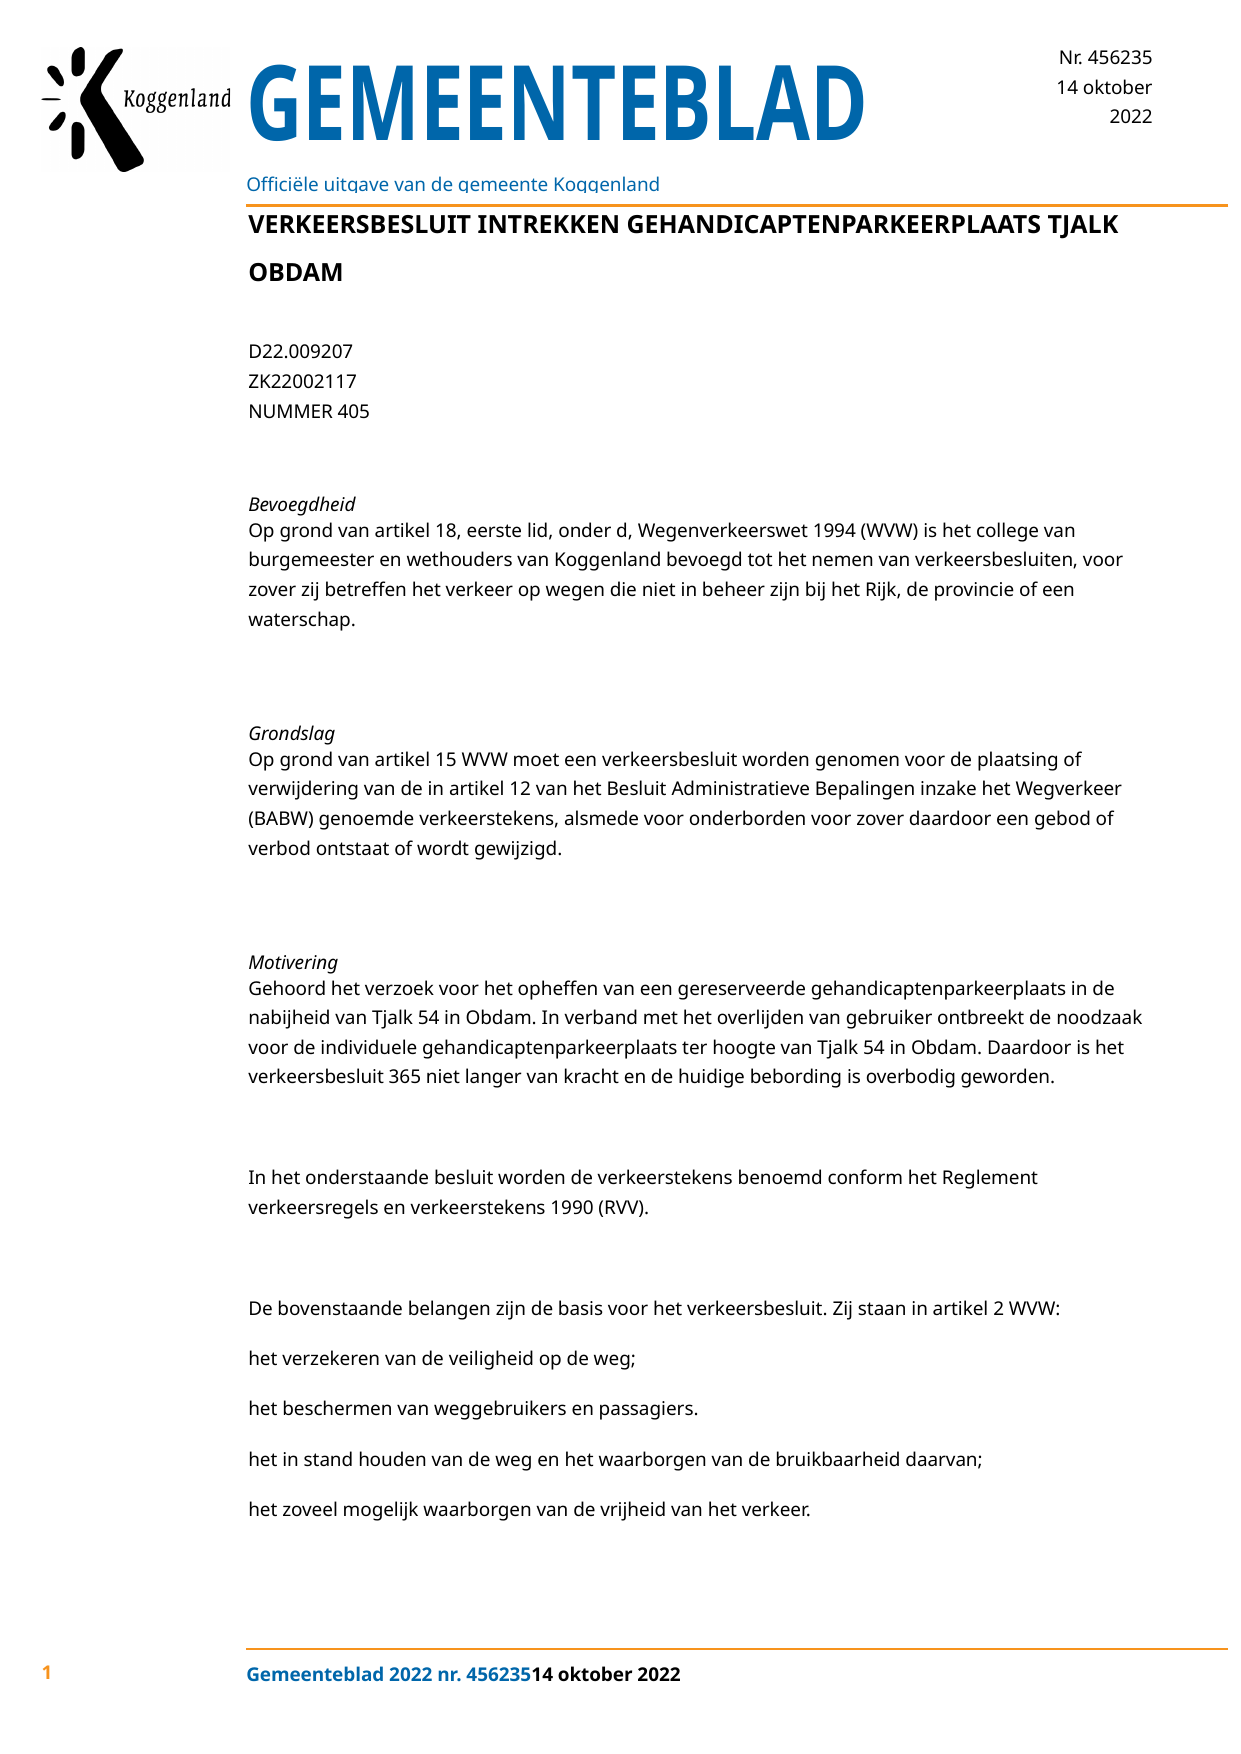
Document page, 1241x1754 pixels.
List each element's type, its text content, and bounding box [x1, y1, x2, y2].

picture [41, 47, 231, 172]
text Gehoord het verzoek voor het opheffen van een gereserveerde gehandicaptenparkeerplaats in de nabijheid van Tjalk 54 in Obdam. In verband met het overlijden van gebruiker ontbreekt de noodzaak voor de individuele gehandicaptenparkeerplaats ter hoogte van Tjalk 54 in Obdam. Daardoor is het verkeersbesluit 365 niet langer van kracht en de huidige bebording is overbodig geworden. [248, 975, 1152, 1089]
text De bovenstaande belangen zijn de basis voor het verkeersbesluit. Zij staan in artikel 2 WVW: [248, 1295, 1152, 1321]
text VERKEERSBESLUIT INTREKKEN GEHANDICAPTENPARKEERPLAATS TJALK OBDAM [248, 207, 1152, 288]
text Motivering [248, 949, 1152, 975]
text het beschermen van weggebruikers en passagiers. [248, 1396, 1152, 1421]
text D22.009207 [248, 339, 1152, 364]
text Bevoegdheid [248, 491, 1152, 517]
text het zoveel mogelijk waarborgen van de vrijheid van het verkeer. [248, 1496, 1152, 1522]
text ZK22002117 [248, 368, 1152, 394]
text het in stand houden van de weg en het waarborgen van de bruikbaarheid daarvan; [248, 1446, 1152, 1472]
text In het onderstaande besluit worden de verkeerstekens benoemd conform het Reglement verkeersregels en verkeerstekens 1990 (RVV). [248, 1164, 1152, 1220]
text Op grond van artikel 18, eerste lid, onder d, Wegenverkeerswet 1994 (WVW) is het college van burgemeester en wethouders van Koggenland bevoegd tot het nemen van verkeersbesluiten, voor zover zij betreffen het verkeer op wegen die niet in beheer zijn bij het Rijk, de provincie of een waterschap. [248, 517, 1152, 632]
text NUMMER 405 [248, 398, 1152, 423]
text Op grond van artikel 15 WVW moet een verkeersbesluit worden genomen voor de plaatsing of verwijdering van de in artikel 12 van het Besluit Administratieve Bepalingen inzake het Wegverkeer (BABW) genoemde verkeerstekens, alsmede voor onderborden voor zover daardoor een gebod of verbod ontstaat of wordt gewijzigd. [248, 746, 1152, 860]
text het verzekeren van de veiligheid op de weg; [248, 1345, 1152, 1371]
text Grondslag [248, 720, 1152, 746]
